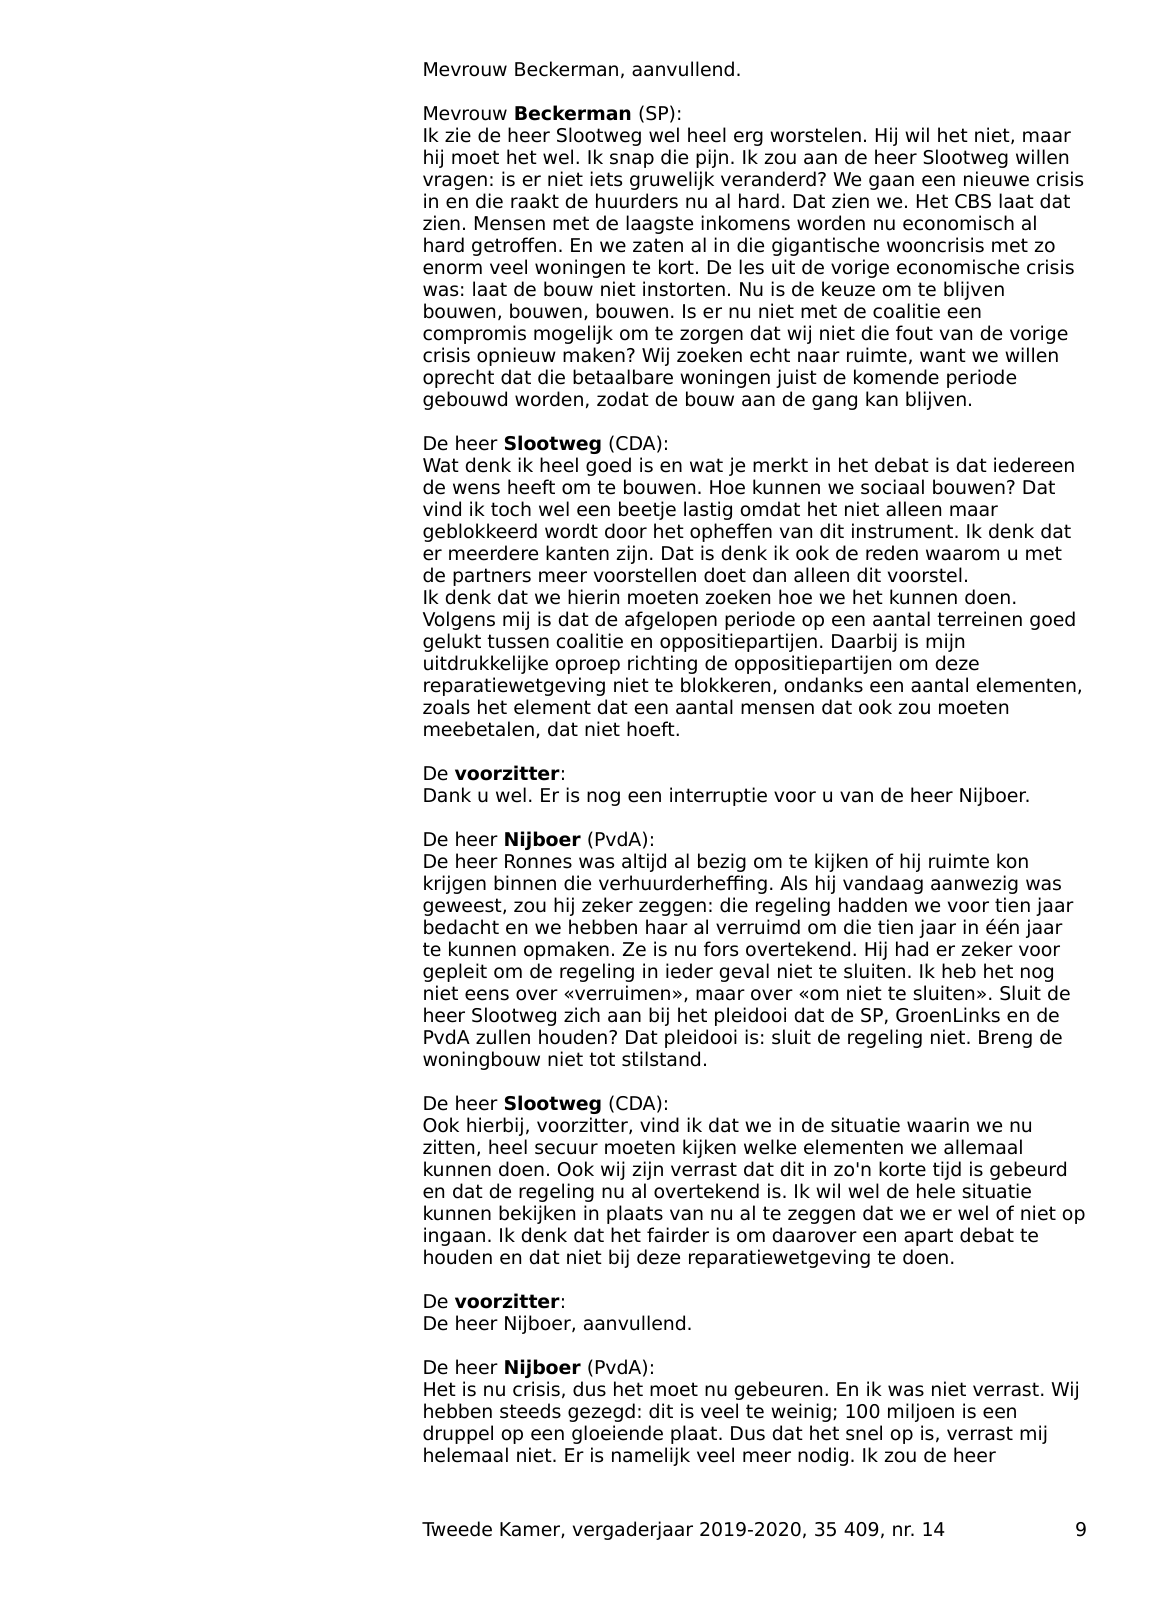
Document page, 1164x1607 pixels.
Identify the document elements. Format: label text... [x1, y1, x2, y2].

text De heer Nijboer, aanvullend. [422, 1313, 1087, 1335]
text Het is nu crisis, dus het moet nu gebeuren. En ik was niet verrast. Wij hebben steeds gezegd: dit is veel te weinig; 100 miljoen is een druppel op een gloeiende plaat. Dus dat het snel op is, verrast mij helemaal niet. Er is namelijk veel meer nodig. Ik zou de heer [422, 1379, 1087, 1467]
text De voorzitter: [422, 1291, 1087, 1313]
text De heer Slootweg (CDA): [422, 433, 1087, 455]
text Wat denk ik heel goed is en wat je merkt in het debat is dat iedereen de wens heeft om te bouwen. Hoe kunnen we sociaal bouwen? Dat vind ik toch wel een beetje lastig omdat het niet alleen maar geblokkeerd wordt door het opheffen van dit instrument. Ik denk dat er meerdere kanten zijn. Dat is denk ik ook de reden waarom u met de partners meer voorstellen doet dan alleen dit voorstel. [422, 455, 1087, 587]
text Ik zie de heer Slootweg wel heel erg worstelen. Hij wil het niet, maar hij moet het wel. Ik snap die pijn. Ik zou aan de heer Slootweg willen vragen: is er niet iets gruwelijk veranderd? We gaan een nieuwe crisis in en die raakt de huurders nu al hard. Dat zien we. Het CBS laat dat zien. Mensen met de laagste inkomens worden nu economisch al hard getroffen. En we zaten al in die gigantische wooncrisis met zo enorm veel woningen te kort. De les uit de vorige economische crisis was: laat de bouw niet instorten. Nu is de keuze om te blijven bouwen, bouwen, bouwen. Is er nu niet met de coalitie een compromis mogelijk om te zorgen dat wij niet die fout van de vorige crisis opnieuw maken? Wij zoeken echt naar ruimte, want we willen oprecht dat die betaalbare woningen juist de komende periode gebouwd worden, zodat de bouw aan de gang kan blijven. [422, 125, 1087, 411]
text De heer Slootweg (CDA): [422, 1093, 1087, 1115]
text De heer Ronnes was altijd al bezig om te kijken of hij ruimte kon krijgen binnen die verhuurderheffing. Als hij vandaag aanwezig was geweest, zou hij zeker zeggen: die regeling hadden we voor tien jaar bedacht en we hebben haar al verruimd om die tien jaar in één jaar te kunnen opmaken. Ze is nu fors overtekend. Hij had er zeker voor gepleit om de regeling in ieder geval niet te sluiten. Ik heb het nog niet eens over «verruimen», maar over «om niet te sluiten». Sluit de heer Slootweg zich aan bij het pleidooi dat de SP, GroenLinks en de PvdA zullen houden? Dat pleidooi is: sluit de regeling niet. Breng de woningbouw niet tot stilstand. [422, 851, 1087, 1071]
text De heer Nijboer (PvdA): [422, 1357, 1087, 1379]
text Dank u wel. Er is nog een interruptie voor u van de heer Nijboer. [422, 785, 1087, 807]
text Ook hierbij, voorzitter, vind ik dat we in de situatie waarin we nu zitten, heel secuur moeten kijken welke elementen we allemaal kunnen doen. Ook wij zijn verrast dat dit in zo'n korte tijd is gebeurd en dat de regeling nu al overtekend is. Ik wil wel de hele situatie kunnen bekijken in plaats van nu al te zeggen dat we er wel of niet op ingaan. Ik denk dat het fairder is om daarover een apart debat te houden en dat niet bij deze reparatiewetgeving te doen. [422, 1115, 1087, 1269]
text Mevrouw Beckerman (SP): [422, 103, 1087, 125]
text De heer Nijboer (PvdA): [422, 829, 1087, 851]
text Mevrouw Beckerman, aanvullend. [422, 59, 1087, 81]
text De voorzitter: [422, 763, 1087, 785]
text Ik denk dat we hierin moeten zoeken hoe we het kunnen doen. Volgens mij is dat de afgelopen periode op een aantal terreinen goed gelukt tussen coalitie en oppositiepartijen. Daarbij is mijn uitdrukkelijke oproep richting de oppositiepartijen om deze reparatiewetgeving niet te blokkeren, ondanks een aantal elementen, zoals het element dat een aantal mensen dat ook zou moeten meebetalen, dat niet hoeft. [422, 587, 1087, 741]
